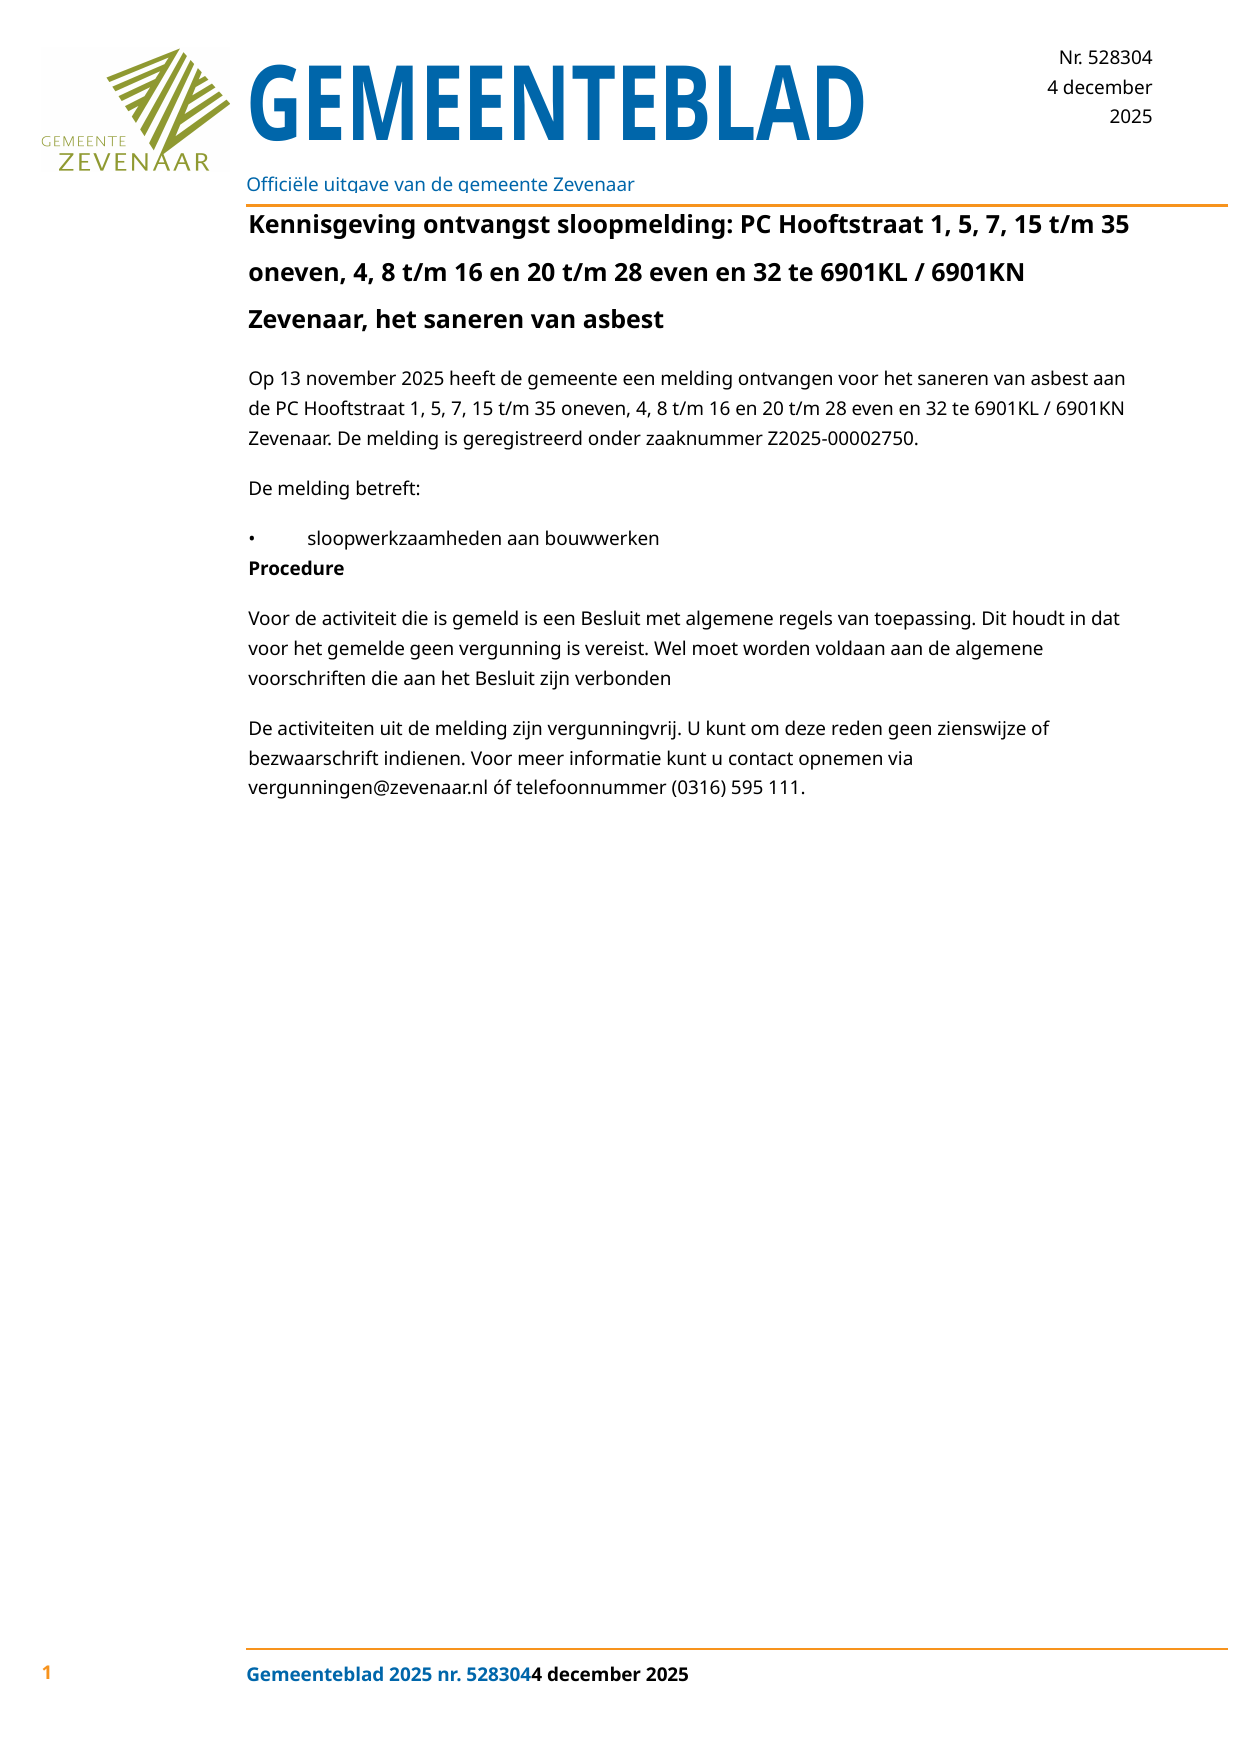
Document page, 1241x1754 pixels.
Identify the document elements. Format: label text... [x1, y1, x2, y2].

picture [41, 47, 231, 172]
text Kennisgeving ontvangst sloopmelding: PC Hooftstraat 1, 5, 7, 15 t/m 35 oneven, 4, 8 t/m 16 en 20 t/m 28 even en 32 te 6901KL / 6901KN Zevenaar, het saneren van asbest [248, 207, 1152, 336]
text Voor de activiteit die is gemeld is een Besluit met algemene regels van toepassing. Dit houdt in dat voor het gemelde geen vergunning is vereist. Wel moet worden voldaan aan de algemene voorschriften die aan het Besluit zijn verbonden [248, 606, 1152, 690]
list sloopwerkzaamheden aan bouwwerken [248, 526, 1152, 551]
text Op 13 november 2025 heeft de gemeente een melding ontvangen voor het saneren van asbest aan de PC Hooftstraat 1, 5, 7, 15 t/m 35 oneven, 4, 8 t/m 16 en 20 t/m 28 even en 32 te 6901KL / 6901KN Zevenaar. De melding is geregistreerd onder zaaknummer Z2025-00002750. [248, 366, 1152, 450]
text Procedure [248, 555, 1152, 581]
text De activiteiten uit de melding zijn vergunningvrij. U kunt om deze reden geen zienswijze of bezwaarschrift indienen. Voor meer informatie kunt u contact opnemen via vergunningen@zevenaar.nl óf telefoonnummer (0316) 595 111. [248, 715, 1152, 800]
text De melding betreft: [248, 475, 1152, 501]
